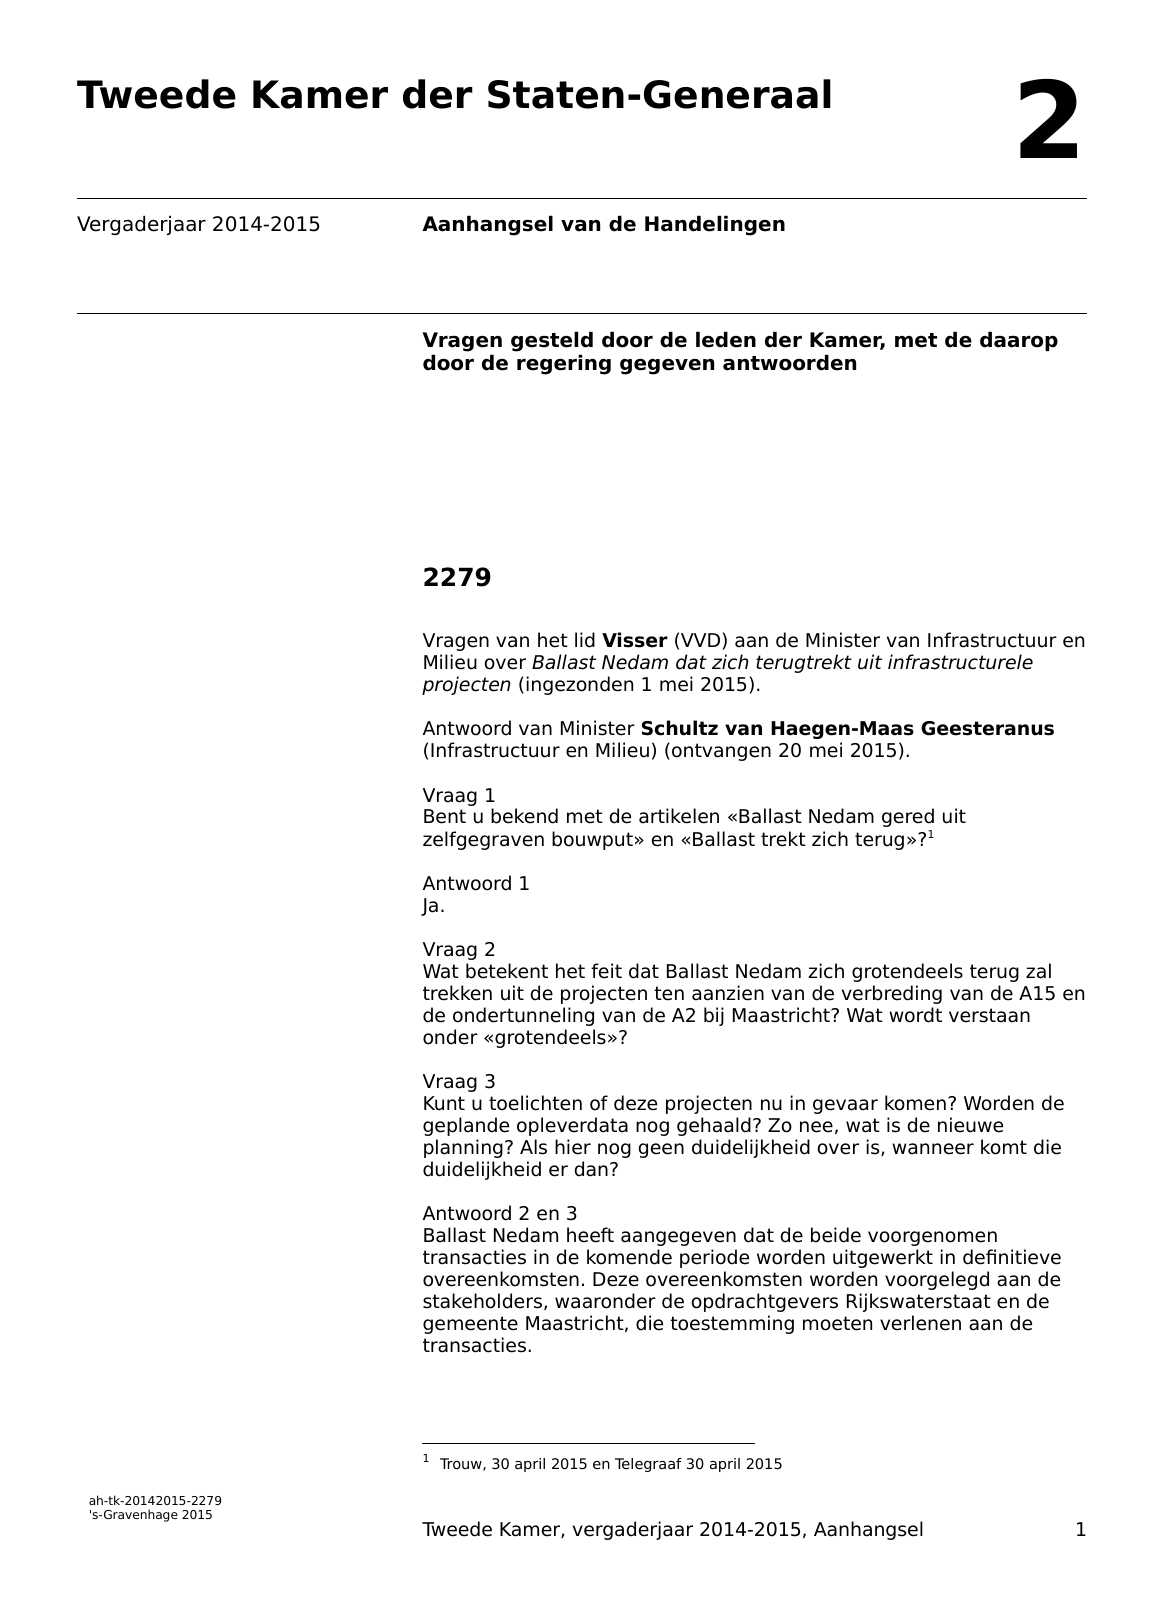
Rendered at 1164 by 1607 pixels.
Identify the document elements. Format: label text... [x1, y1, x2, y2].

text Ja. [422, 894, 1087, 917]
text Vraag 3 [422, 1071, 1087, 1093]
text Ballast Nedam heeft aangegeven dat de beide voorgenomen transacties in de komende periode worden uitgewerkt in definitieve overeenkomsten. Deze overeenkomsten worden voorgelegd aan de stakeholders, waaronder de opdrachtgevers Rijkswaterstaat en de gemeente Maastricht, die toestemming moeten verlenen aan de transacties. [422, 1225, 1087, 1357]
text 's-Gravenhage 2015 [88, 1508, 323, 1522]
text Bent u bekend met de artikelen «Ballast Nedam gered uit zelfgegraven bouwput» en «Ballast trekt zich terug»? [422, 806, 1087, 850]
text 2279 [422, 563, 1087, 592]
table_cell Aanhangsel van de Handelingen [422, 199, 1087, 313]
text Vraag 1 [422, 784, 1087, 806]
text Kunt u toelichten of deze projecten nu in gevaar komen? Worden de geplande opleverdata nog gehaald? Zo nee, wat is de nieuwe planning? Als hier nog geen duidelijkheid over is, wanneer komt die duidelijkheid er dan? [422, 1093, 1087, 1181]
text Antwoord van Minister Schultz van Haegen-Maas Geesteranus (Infrastructuur en Milieu) (ontvangen 20 mei 2015). [422, 718, 1087, 762]
table_cell Vergaderjaar 2014-2015 [77, 199, 422, 313]
table_header 2 [886, 59, 1087, 198]
text Antwoord 1 [422, 873, 1087, 894]
text Wat betekent het feit dat Ballast Nedam zich grotendeels terug zal trekken uit de projecten ten aanzien van de verbreding van de A15 en de ondertunneling van de A2 bij Maastricht? Wat wordt verstaan onder «grotendeels»? [422, 961, 1087, 1049]
text ah-tk-20142015-2279 [88, 1494, 323, 1508]
table_cell Vragen gesteld door de leden der Kamer, met de daarop door de regering gegeven antwoorden [422, 314, 1087, 375]
table_header Tweede Kamer der Staten-Generaal [77, 59, 886, 198]
table_cell [77, 314, 422, 375]
text Vragen van het lid Visser (VVD) aan de Minister van Infrastructuur en Milieu over Ballast Nedam dat zich terugtrekt uit infrastructurele projecten (ingezonden 1 mei 2015). [422, 630, 1087, 696]
text Vraag 2 [422, 939, 1087, 961]
text Antwoord 2 en 3 [422, 1203, 1087, 1225]
text Trouw, 30 april 2015 en Telegraaf 30 april 2015 [422, 1452, 1087, 1474]
